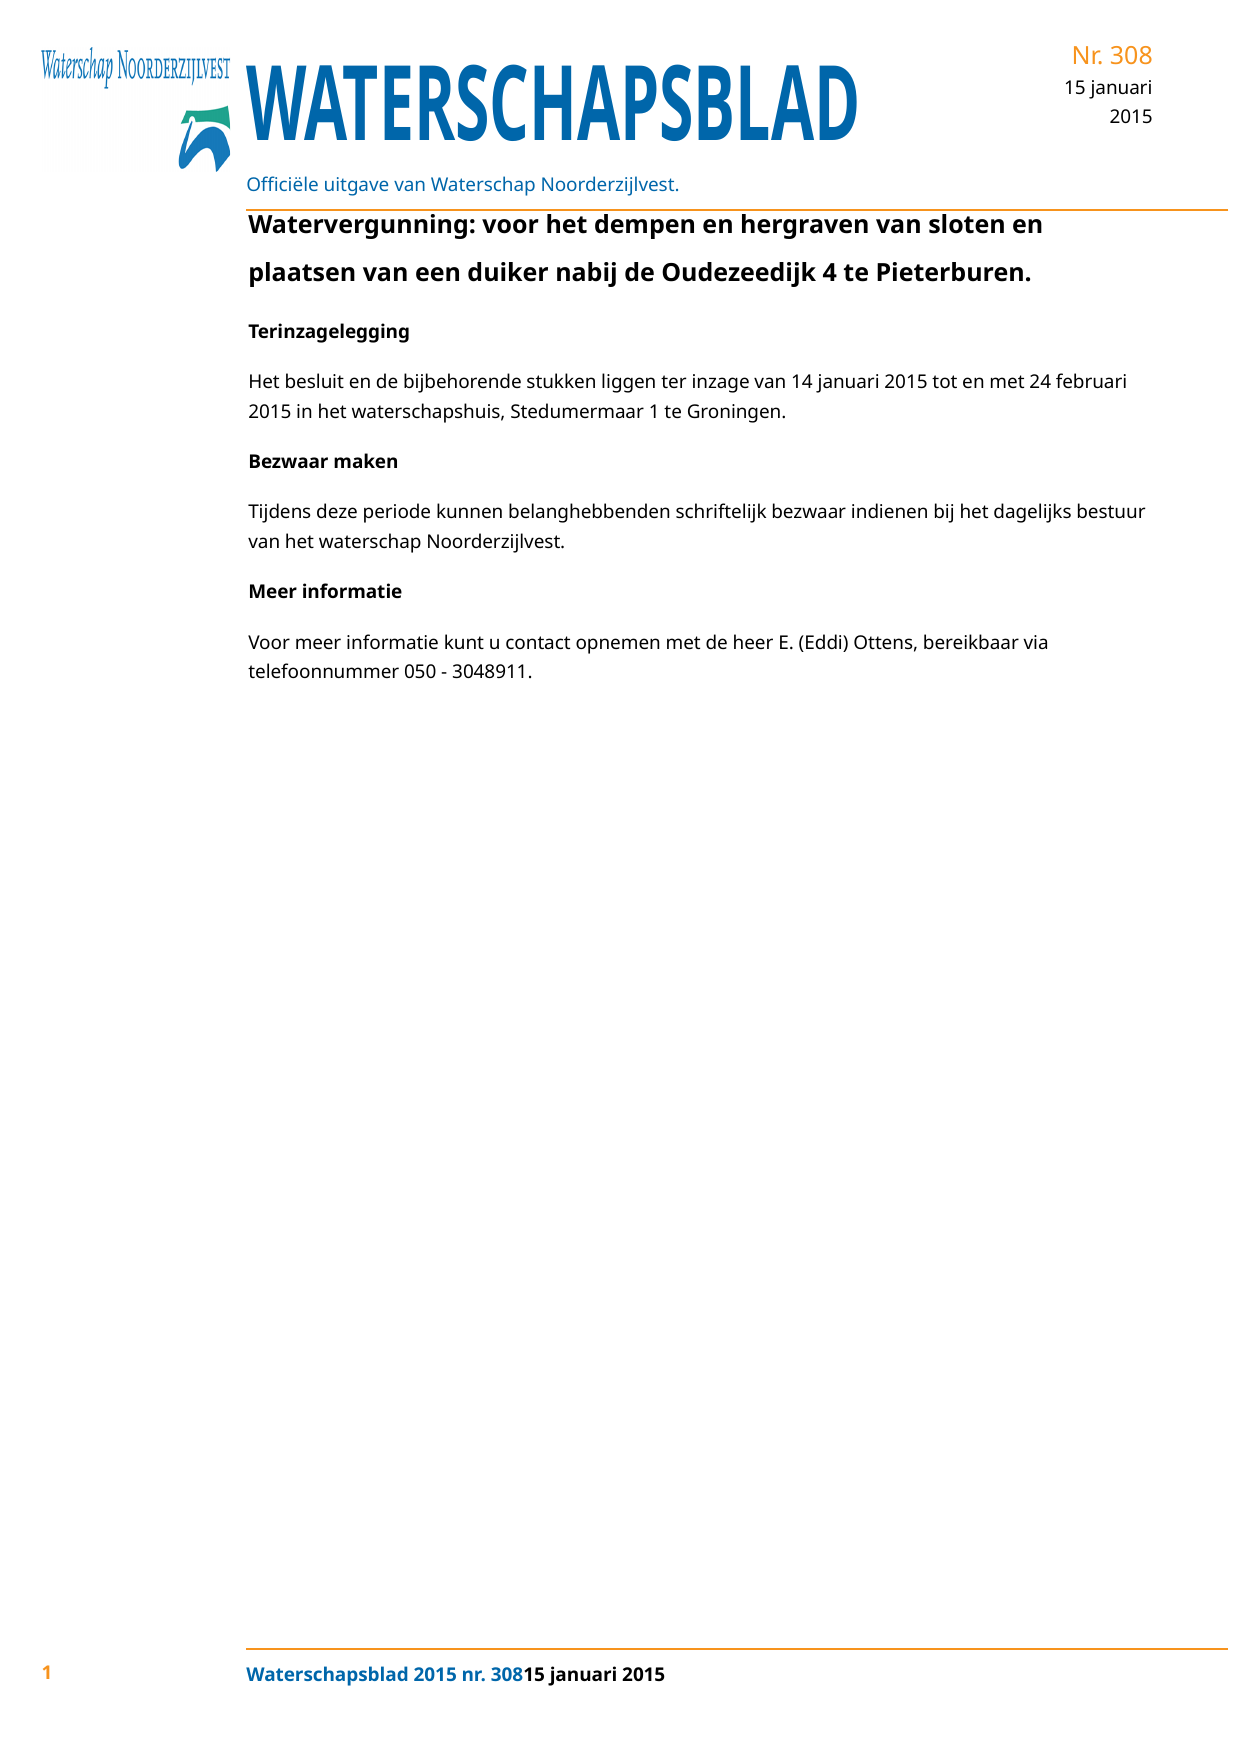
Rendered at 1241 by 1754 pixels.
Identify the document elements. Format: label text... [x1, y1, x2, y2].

text Bezwaar maken [248, 448, 1152, 474]
text Het besluit en de bijbehorende stukken liggen ter inzage van 14 januari 2015 tot en met 24 februari 2015 in het waterschapshuis, Stedumermaar 1 te Groningen. [248, 368, 1152, 424]
text Tijdens deze periode kunnen belanghebbenden schriftelijk bezwaar indienen bij het dagelijks bestuur van het waterschap Noorderzijlvest. [248, 499, 1152, 554]
text Meer informatie [248, 579, 1152, 604]
text Voor meer informatie kunt u contact opnemen met de heer E. (Eddi) Ottens, bereikbaar via telefoonnummer 050 - 3048911. [248, 629, 1152, 684]
picture [41, 47, 231, 172]
text Watervergunning: voor het dempen en hergraven van sloten en plaatsen van een duiker nabij de Oudezeedijk 4 te Pieterburen. [248, 211, 1152, 288]
text Terinzagelegging [248, 318, 1152, 344]
